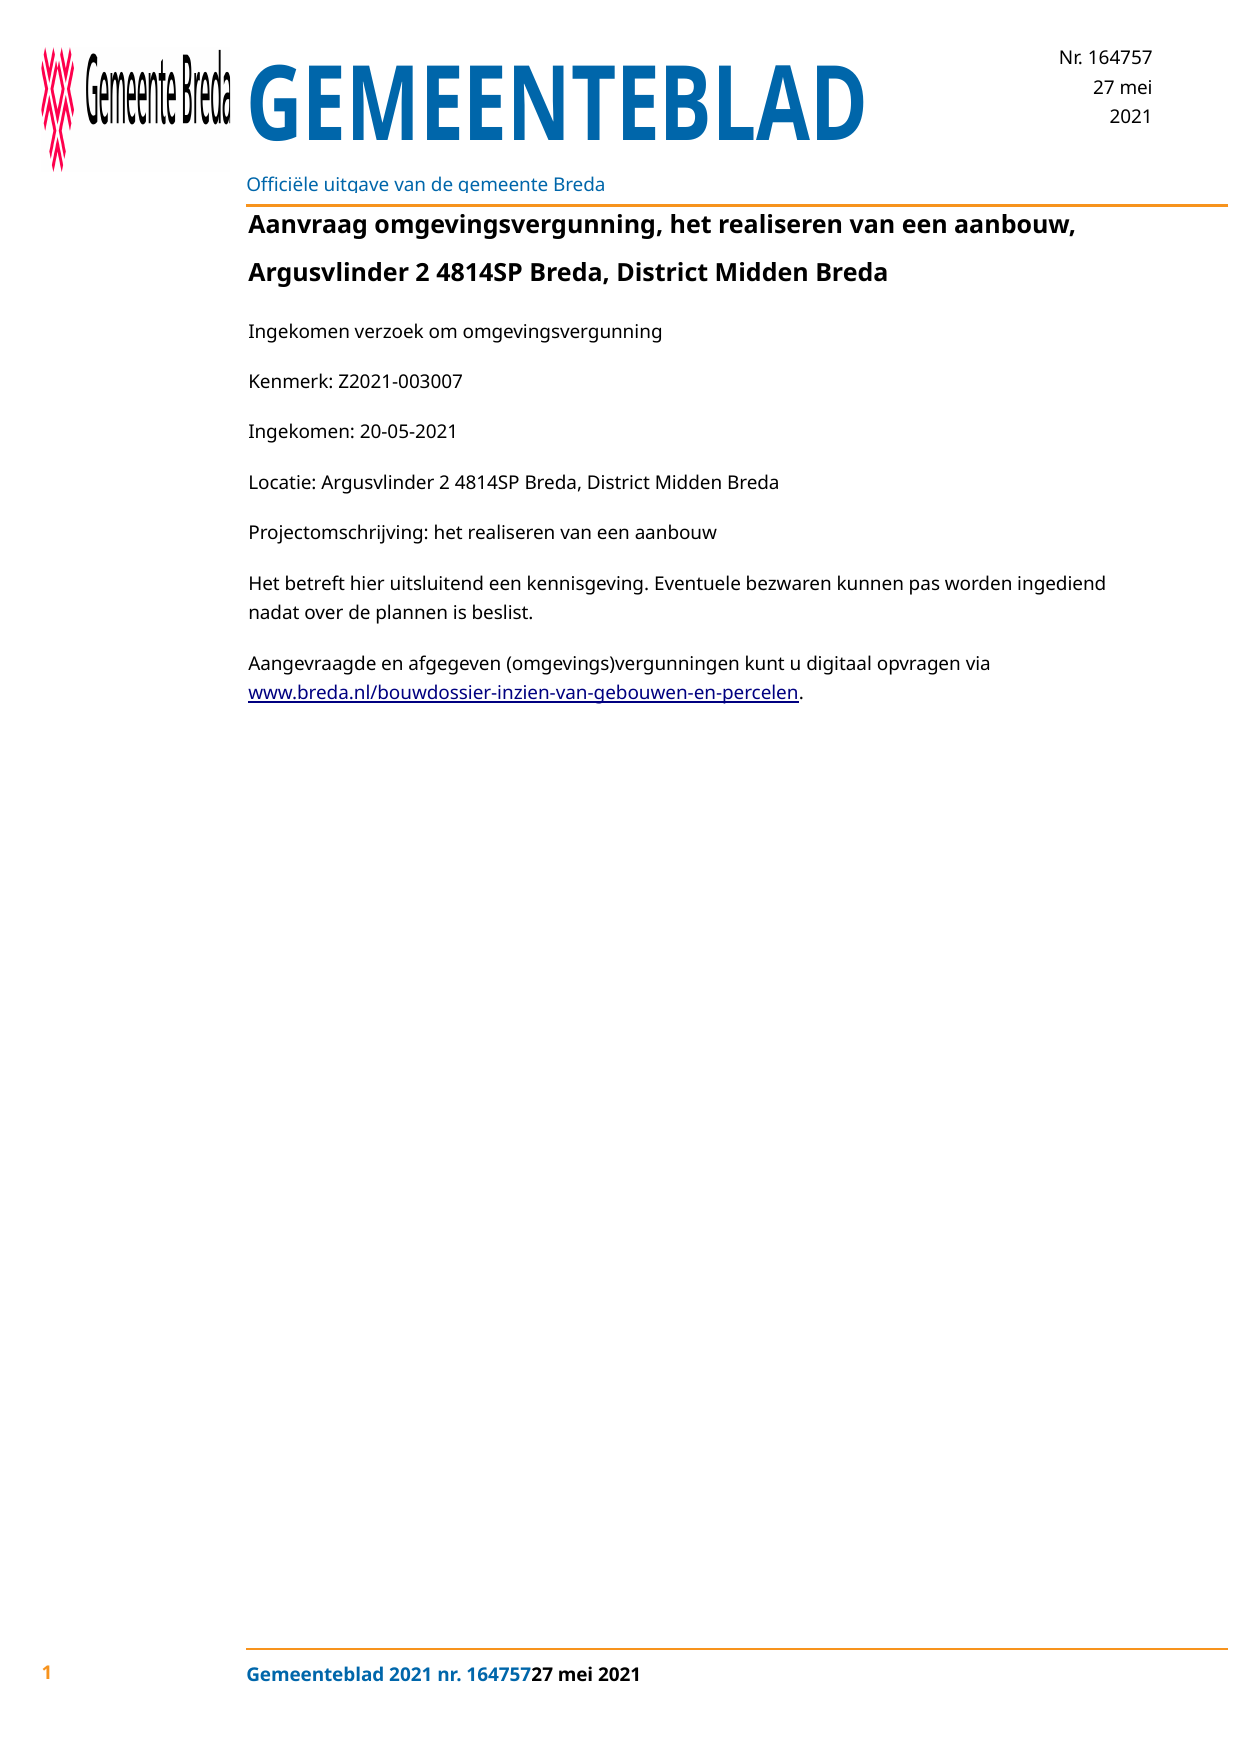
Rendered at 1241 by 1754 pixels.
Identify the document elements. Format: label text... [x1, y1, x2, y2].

text Projectomschrijving: het realiseren van een aanbouw [248, 519, 1152, 545]
text Ingekomen: 20-05-2021 [248, 419, 1152, 444]
picture [41, 47, 231, 172]
text Aanvraag omgevingsvergunning, het realiseren van een aanbouw, Argusvlinder 2 4814SP Breda, District Midden Breda [248, 207, 1152, 288]
text Het betreft hier uitsluitend een kennisgeving. Eventuele bezwaren kunnen pas worden ingediend nadat over de plannen is beslist. [248, 570, 1152, 625]
text Ingekomen verzoek om omgevingsvergunning [248, 318, 1152, 344]
text Aangevraagde en afgegeven (omgevings)vergunningen kunt u digitaal opvragen via www.breda.nl/bouwdossier-inzien-van-gebouwen-en-percelen. [248, 650, 1152, 705]
text Kenmerk: Z2021-003007 [248, 368, 1152, 394]
text Locatie: Argusvlinder 2 4814SP Breda, District Midden Breda [248, 469, 1152, 495]
